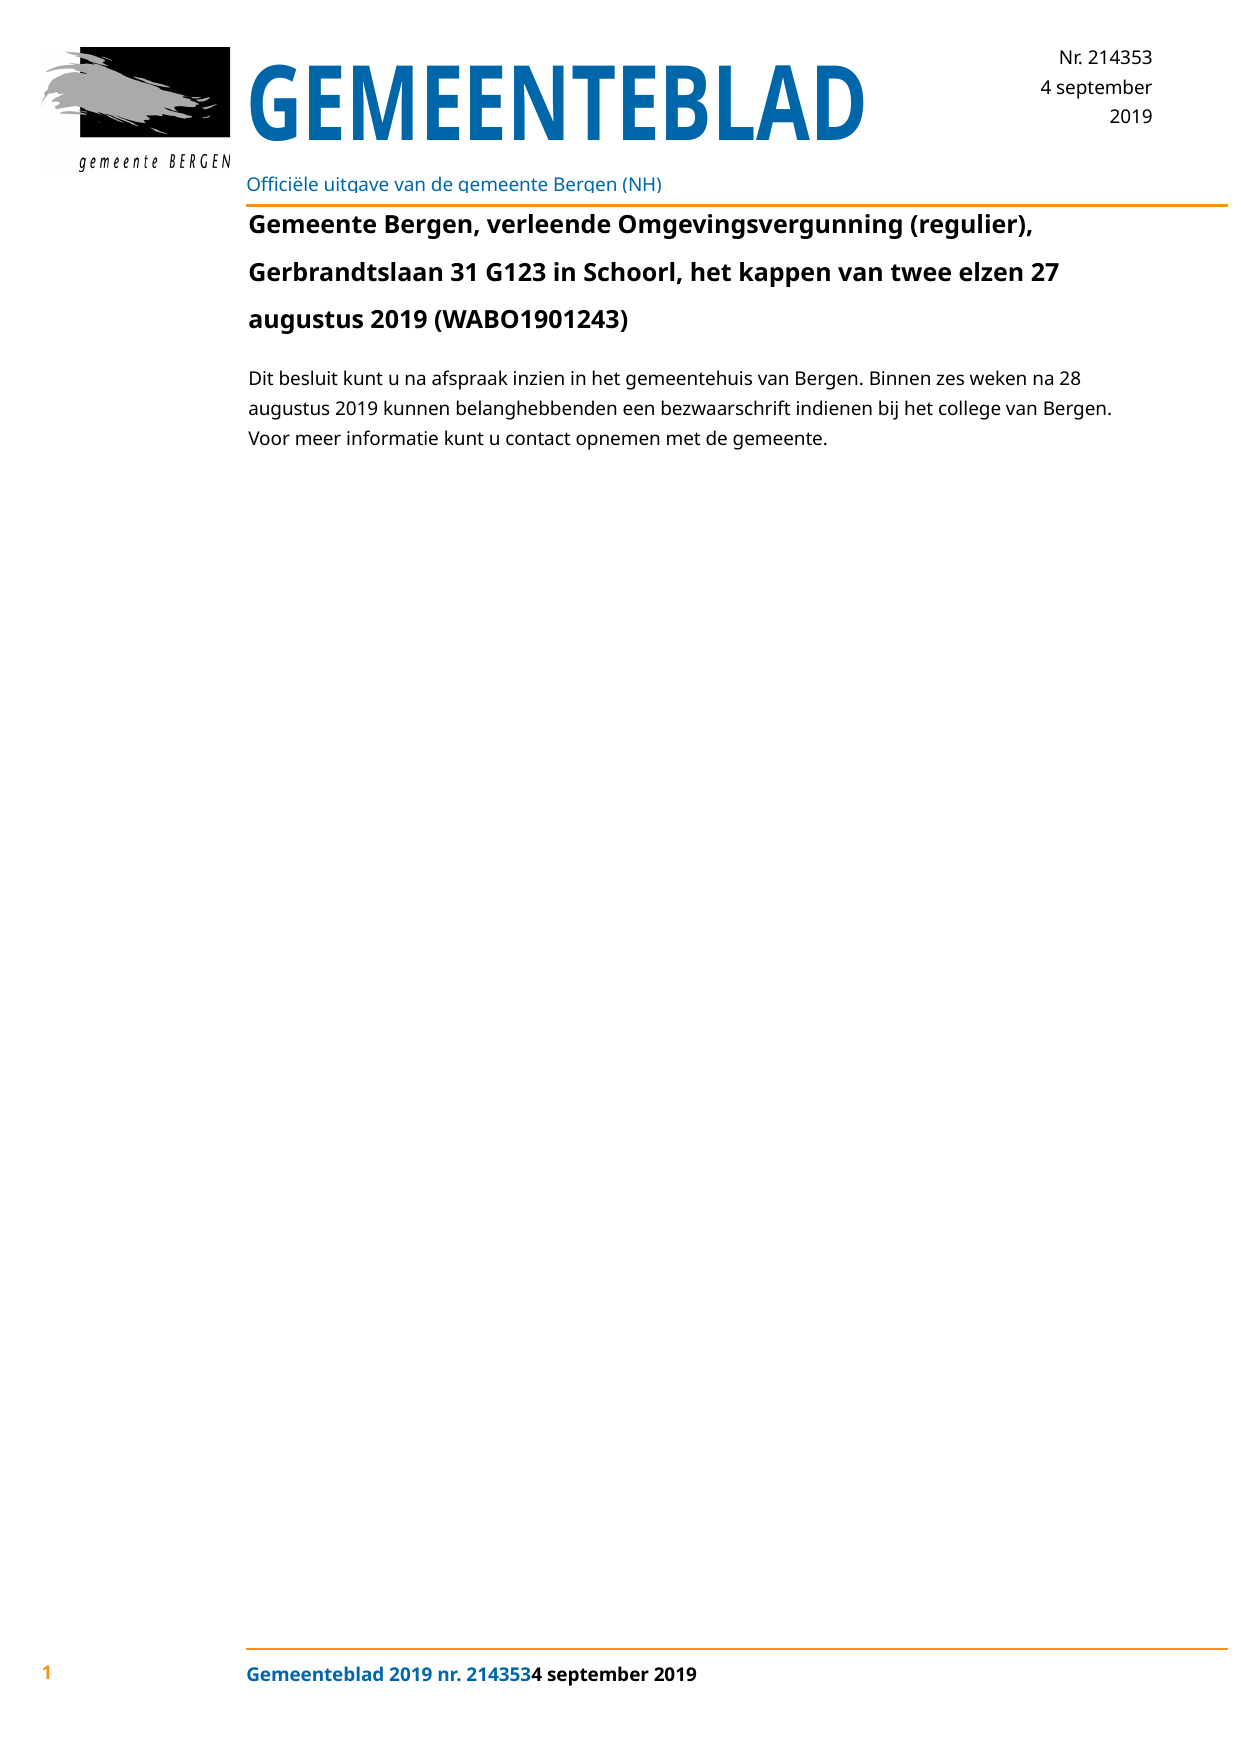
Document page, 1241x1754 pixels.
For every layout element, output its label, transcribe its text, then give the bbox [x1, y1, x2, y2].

picture [41, 47, 231, 172]
text Gemeente Bergen, verleende Omgevingsvergunning (regulier), Gerbrandtslaan 31 G123 in Schoorl, het kappen van twee elzen 27 augustus 2019 (WABO1901243) [248, 207, 1152, 336]
text Dit besluit kunt u na afspraak inzien in het gemeentehuis van Bergen. Binnen zes weken na 28 augustus 2019 kunnen belanghebbenden een bezwaarschrift indienen bij het college van Bergen. Voor meer informatie kunt u contact opnemen met de gemeente. [248, 366, 1152, 450]
